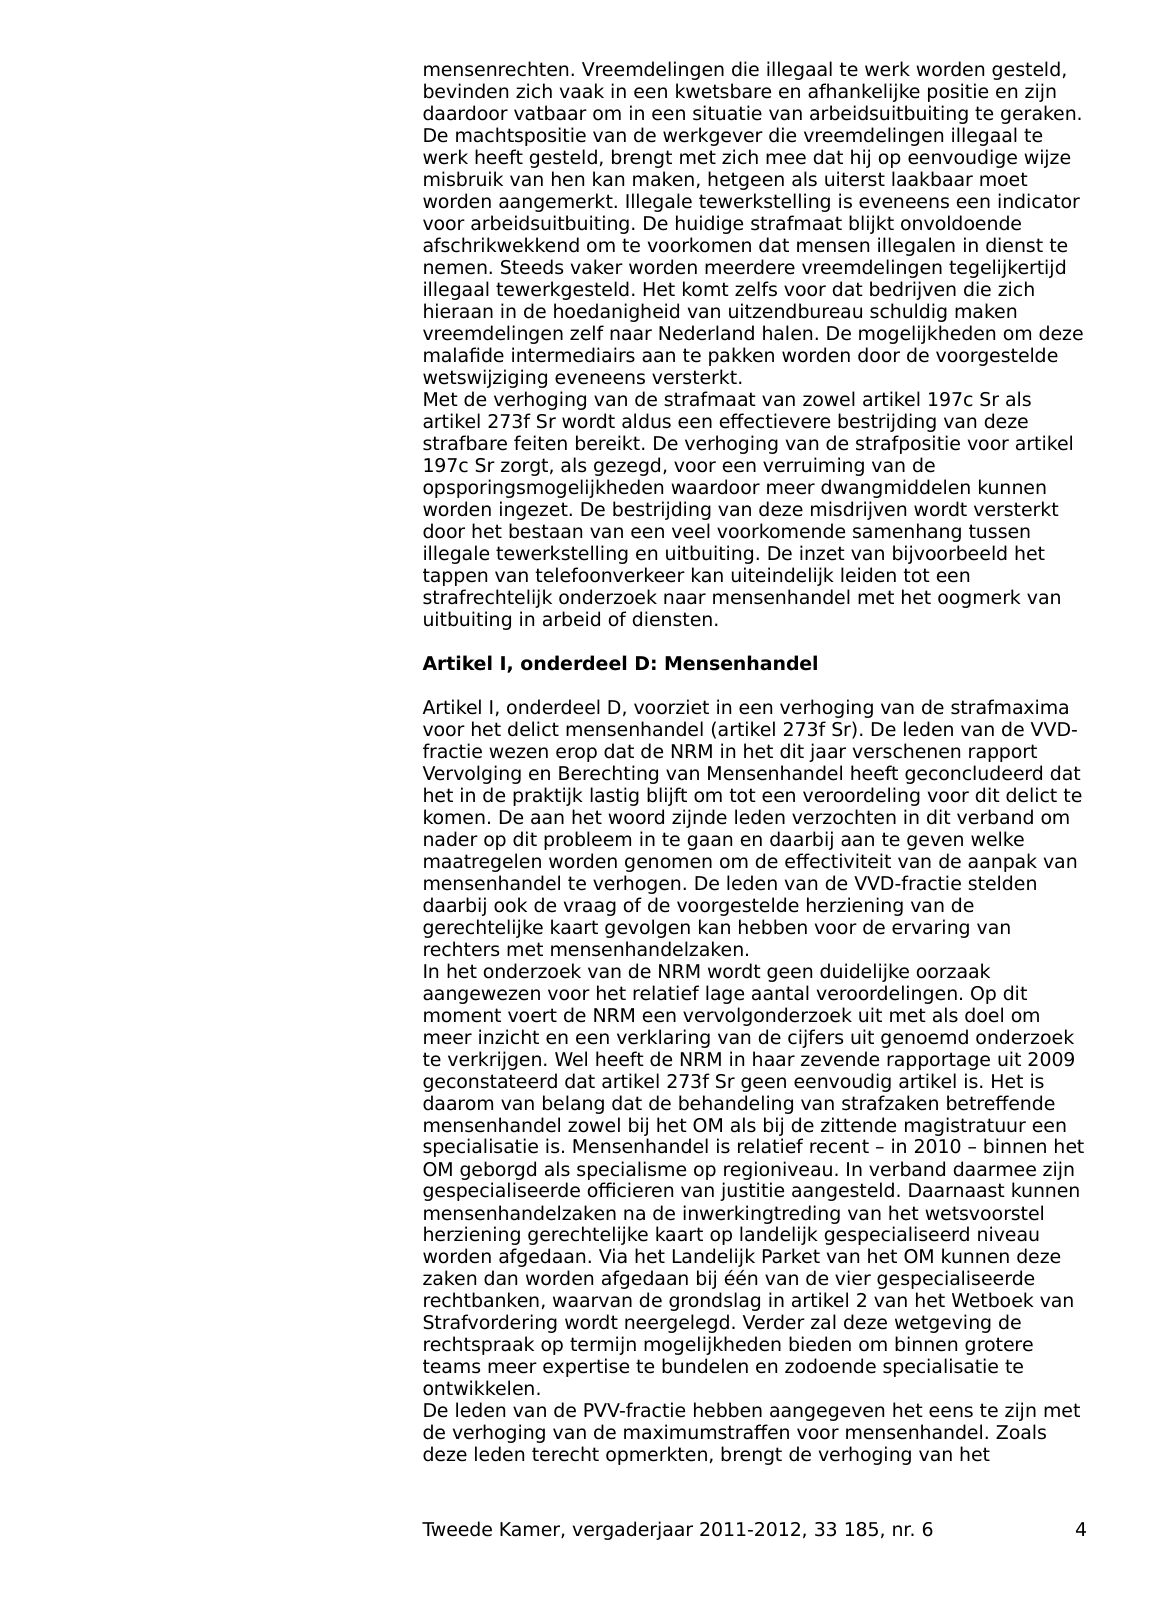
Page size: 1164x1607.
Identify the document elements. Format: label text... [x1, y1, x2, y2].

text De leden van de PVV-fractie hebben aangegeven het eens te zijn met de verhoging van de maximumstraffen voor mensenhandel. Zoals deze leden terecht opmerkten, brengt de verhoging van het [422, 1400, 1087, 1466]
text mensenrechten. Vreemdelingen die illegaal te werk worden gesteld, bevinden zich vaak in een kwetsbare en afhankelijke positie en zijn daardoor vatbaar om in een situatie van arbeidsuitbuiting te geraken. De machtspositie van de werkgever die vreemdelingen illegaal te werk heeft gesteld, brengt met zich mee dat hij op eenvoudige wijze misbruik van hen kan maken, hetgeen als uiterst laakbaar moet worden aangemerkt. Illegale tewerkstelling is eveneens een indicator voor arbeidsuitbuiting. De huidige strafmaat blijkt onvoldoende afschrikwekkend om te voorkomen dat mensen illegalen in dienst te nemen. Steeds vaker worden meerdere vreemdelingen tegelijkertijd illegaal tewerkgesteld. Het komt zelfs voor dat bedrijven die zich hieraan in de hoedanigheid van uitzendbureau schuldig maken vreemdelingen zelf naar Nederland halen. De mogelijkheden om deze malafide intermediairs aan te pakken worden door de voorgestelde wetswijziging eveneens versterkt. [422, 59, 1087, 389]
text Artikel I, onderdeel D, voorziet in een verhoging van de strafmaxima voor het delict mensenhandel (artikel 273f Sr). De leden van de VVD-fractie wezen erop dat de NRM in het dit jaar verschenen rapport Vervolging en Berechting van Mensenhandel heeft geconcludeerd dat het in de praktijk lastig blijft om tot een veroordeling voor dit delict te komen. De aan het woord zijnde leden verzochten in dit verband om nader op dit probleem in te gaan en daarbij aan te geven welke maatregelen worden genomen om de effectiviteit van de aanpak van mensenhandel te verhogen. De leden van de VVD-fractie stelden daarbij ook de vraag of de voorgestelde herziening van de gerechtelijke kaart gevolgen kan hebben voor de ervaring van rechters met mensenhandelzaken. [422, 697, 1087, 961]
subtitle Artikel I, onderdeel D: Mensenhandel [422, 653, 1087, 675]
text Met de verhoging van de strafmaat van zowel artikel 197c Sr als artikel 273f Sr wordt aldus een effectievere bestrijding van deze strafbare feiten bereikt. De verhoging van de strafpositie voor artikel 197c Sr zorgt, als gezegd, voor een verruiming van de opsporingsmogelijkheden waardoor meer dwangmiddelen kunnen worden ingezet. De bestrijding van deze misdrijven wordt versterkt door het bestaan van een veel voorkomende samenhang tussen illegale tewerkstelling en uitbuiting. De inzet van bijvoorbeeld het tappen van telefoonverkeer kan uiteindelijk leiden tot een strafrechtelijk onderzoek naar mensenhandel met het oogmerk van uitbuiting in arbeid of diensten. [422, 389, 1087, 631]
text In het onderzoek van de NRM wordt geen duidelijke oorzaak aangewezen voor het relatief lage aantal veroordelingen. Op dit moment voert de NRM een vervolgonderzoek uit met als doel om meer inzicht en een verklaring van de cijfers uit genoemd onderzoek te verkrijgen. Wel heeft de NRM in haar zevende rapportage uit 2009 geconstateerd dat artikel 273f Sr geen eenvoudig artikel is. Het is daarom van belang dat de behandeling van strafzaken betreffende mensenhandel zowel bij het OM als bij de zittende magistratuur een specialisatie is. Mensenhandel is relatief recent – in 2010 – binnen het OM geborgd als specialisme op regioniveau. In verband daarmee zijn gespecialiseerde officieren van justitie aangesteld. Daarnaast kunnen mensenhandelzaken na de inwerkingtreding van het wetsvoorstel herziening gerechtelijke kaart op landelijk gespecialiseerd niveau worden afgedaan. Via het Landelijk Parket van het OM kunnen deze zaken dan worden afgedaan bij één van de vier gespecialiseerde rechtbanken, waarvan de grondslag in artikel 2 van het Wetboek van Strafvordering wordt neergelegd. Verder zal deze wetgeving de rechtspraak op termijn mogelijkheden bieden om binnen grotere teams meer expertise te bundelen en zodoende specialisatie te ontwikkelen. [422, 961, 1087, 1400]
